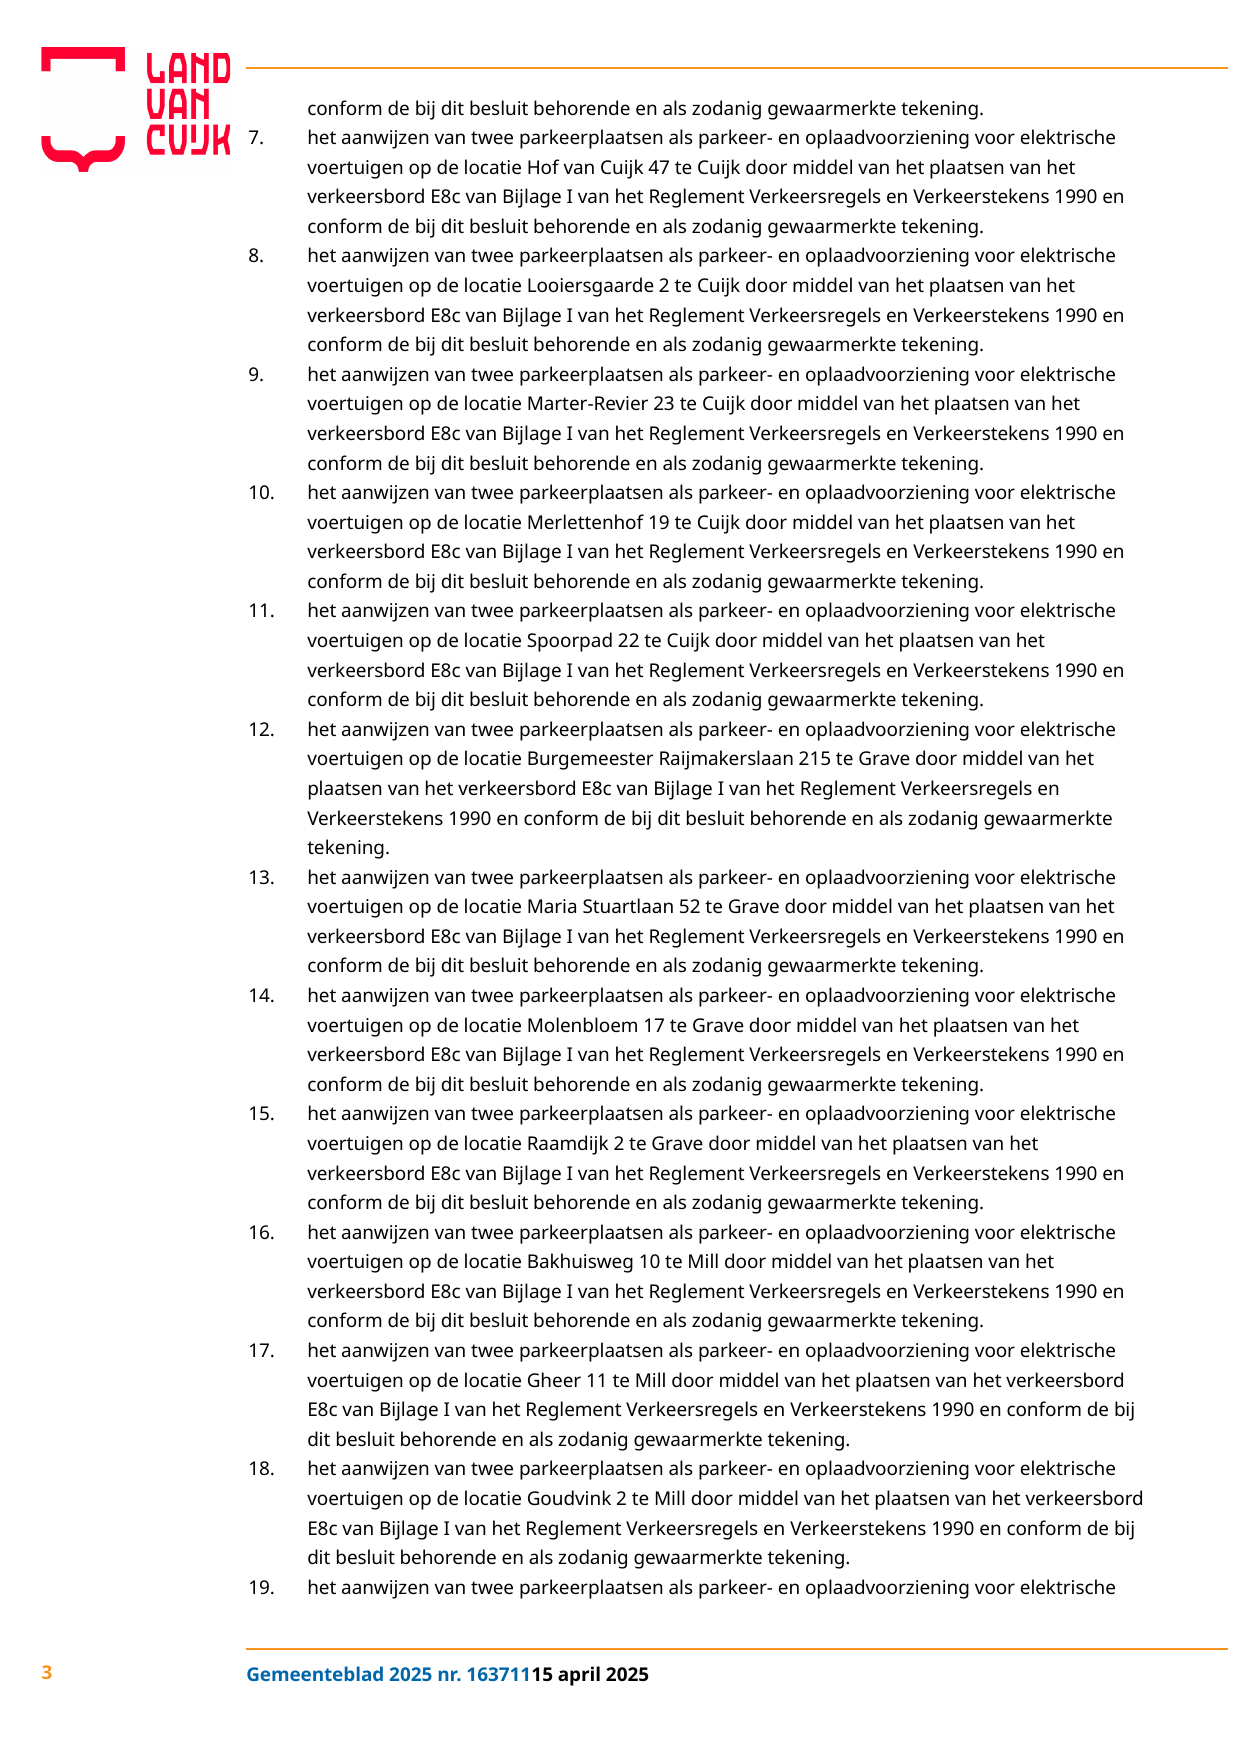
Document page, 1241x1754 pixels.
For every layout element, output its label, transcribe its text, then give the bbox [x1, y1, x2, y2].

list het aanwijzen van twee parkeerplaatsen als parkeer- en oplaadvoorziening voor elektrische voertuigen op de locatie Merlettenhof 19 te Cuijk door middel van het plaatsen van het verkeersbord E8c van Bijlage I van het Reglement Verkeersregels en Verkeerstekens 1990 en conform de bij dit besluit behorende en als zodanig gewaarmerkte tekening. [248, 479, 1152, 594]
list het aanwijzen van twee parkeerplaatsen als parkeer- en oplaadvoorziening voor elektrische voertuigen op de locatie Hof van Cuijk 47 te Cuijk door middel van het plaatsen van het verkeersbord E8c van Bijlage I van het Reglement Verkeersregels en Verkeerstekens 1990 en conform de bij dit besluit behorende en als zodanig gewaarmerkte tekening. [248, 124, 1152, 239]
picture [41, 47, 231, 172]
list het aanwijzen van twee parkeerplaatsen als parkeer- en oplaadvoorziening voor elektrische [248, 1574, 1152, 1600]
list het aanwijzen van twee parkeerplaatsen als parkeer- en oplaadvoorziening voor elektrische voertuigen op de locatie Marter-Revier 23 te Cuijk door middel van het plaatsen van het verkeersbord E8c van Bijlage I van het Reglement Verkeersregels en Verkeerstekens 1990 en conform de bij dit besluit behorende en als zodanig gewaarmerkte tekening. [248, 361, 1152, 476]
list het aanwijzen van twee parkeerplaatsen als parkeer- en oplaadvoorziening voor elektrische voertuigen op de locatie Burgemeester Raijmakerslaan 215 te Grave door middel van het plaatsen van het verkeersbord E8c van Bijlage I van het Reglement Verkeersregels en Verkeerstekens 1990 en conform de bij dit besluit behorende en als zodanig gewaarmerkte tekening. [248, 716, 1152, 860]
list conform de bij dit besluit behorende en als zodanig gewaarmerkte tekening. [248, 95, 1152, 121]
list het aanwijzen van twee parkeerplaatsen als parkeer- en oplaadvoorziening voor elektrische voertuigen op de locatie Goudvink 2 te Mill door middel van het plaatsen van het verkeersbord E8c van Bijlage I van het Reglement Verkeersregels en Verkeerstekens 1990 en conform de bij dit besluit behorende en als zodanig gewaarmerkte tekening. [248, 1456, 1152, 1570]
list het aanwijzen van twee parkeerplaatsen als parkeer- en oplaadvoorziening voor elektrische voertuigen op de locatie Looiersgaarde 2 te Cuijk door middel van het plaatsen van het verkeersbord E8c van Bijlage I van het Reglement Verkeersregels en Verkeerstekens 1990 en conform de bij dit besluit behorende en als zodanig gewaarmerkte tekening. [248, 243, 1152, 357]
list het aanwijzen van twee parkeerplaatsen als parkeer- en oplaadvoorziening voor elektrische voertuigen op de locatie Maria Stuartlaan 52 te Grave door middel van het plaatsen van het verkeersbord E8c van Bijlage I van het Reglement Verkeersregels en Verkeerstekens 1990 en conform de bij dit besluit behorende en als zodanig gewaarmerkte tekening. [248, 864, 1152, 978]
list het aanwijzen van twee parkeerplaatsen als parkeer- en oplaadvoorziening voor elektrische voertuigen op de locatie Molenbloem 17 te Grave door middel van het plaatsen van het verkeersbord E8c van Bijlage I van het Reglement Verkeersregels en Verkeerstekens 1990 en conform de bij dit besluit behorende en als zodanig gewaarmerkte tekening. [248, 982, 1152, 1097]
list het aanwijzen van twee parkeerplaatsen als parkeer- en oplaadvoorziening voor elektrische voertuigen op de locatie Spoorpad 22 te Cuijk door middel van het plaatsen van het verkeersbord E8c van Bijlage I van het Reglement Verkeersregels en Verkeerstekens 1990 en conform de bij dit besluit behorende en als zodanig gewaarmerkte tekening. [248, 598, 1152, 712]
list het aanwijzen van twee parkeerplaatsen als parkeer- en oplaadvoorziening voor elektrische voertuigen op de locatie Gheer 11 te Mill door middel van het plaatsen van het verkeersbord E8c van Bijlage I van het Reglement Verkeersregels en Verkeerstekens 1990 en conform de bij dit besluit behorende en als zodanig gewaarmerkte tekening. [248, 1337, 1152, 1452]
list het aanwijzen van twee parkeerplaatsen als parkeer- en oplaadvoorziening voor elektrische voertuigen op de locatie Raamdijk 2 te Grave door middel van het plaatsen van het verkeersbord E8c van Bijlage I van het Reglement Verkeersregels en Verkeerstekens 1990 en conform de bij dit besluit behorende en als zodanig gewaarmerkte tekening. [248, 1101, 1152, 1215]
list het aanwijzen van twee parkeerplaatsen als parkeer- en oplaadvoorziening voor elektrische voertuigen op de locatie Bakhuisweg 10 te Mill door middel van het plaatsen van het verkeersbord E8c van Bijlage I van het Reglement Verkeersregels en Verkeerstekens 1990 en conform de bij dit besluit behorende en als zodanig gewaarmerkte tekening. [248, 1219, 1152, 1333]
